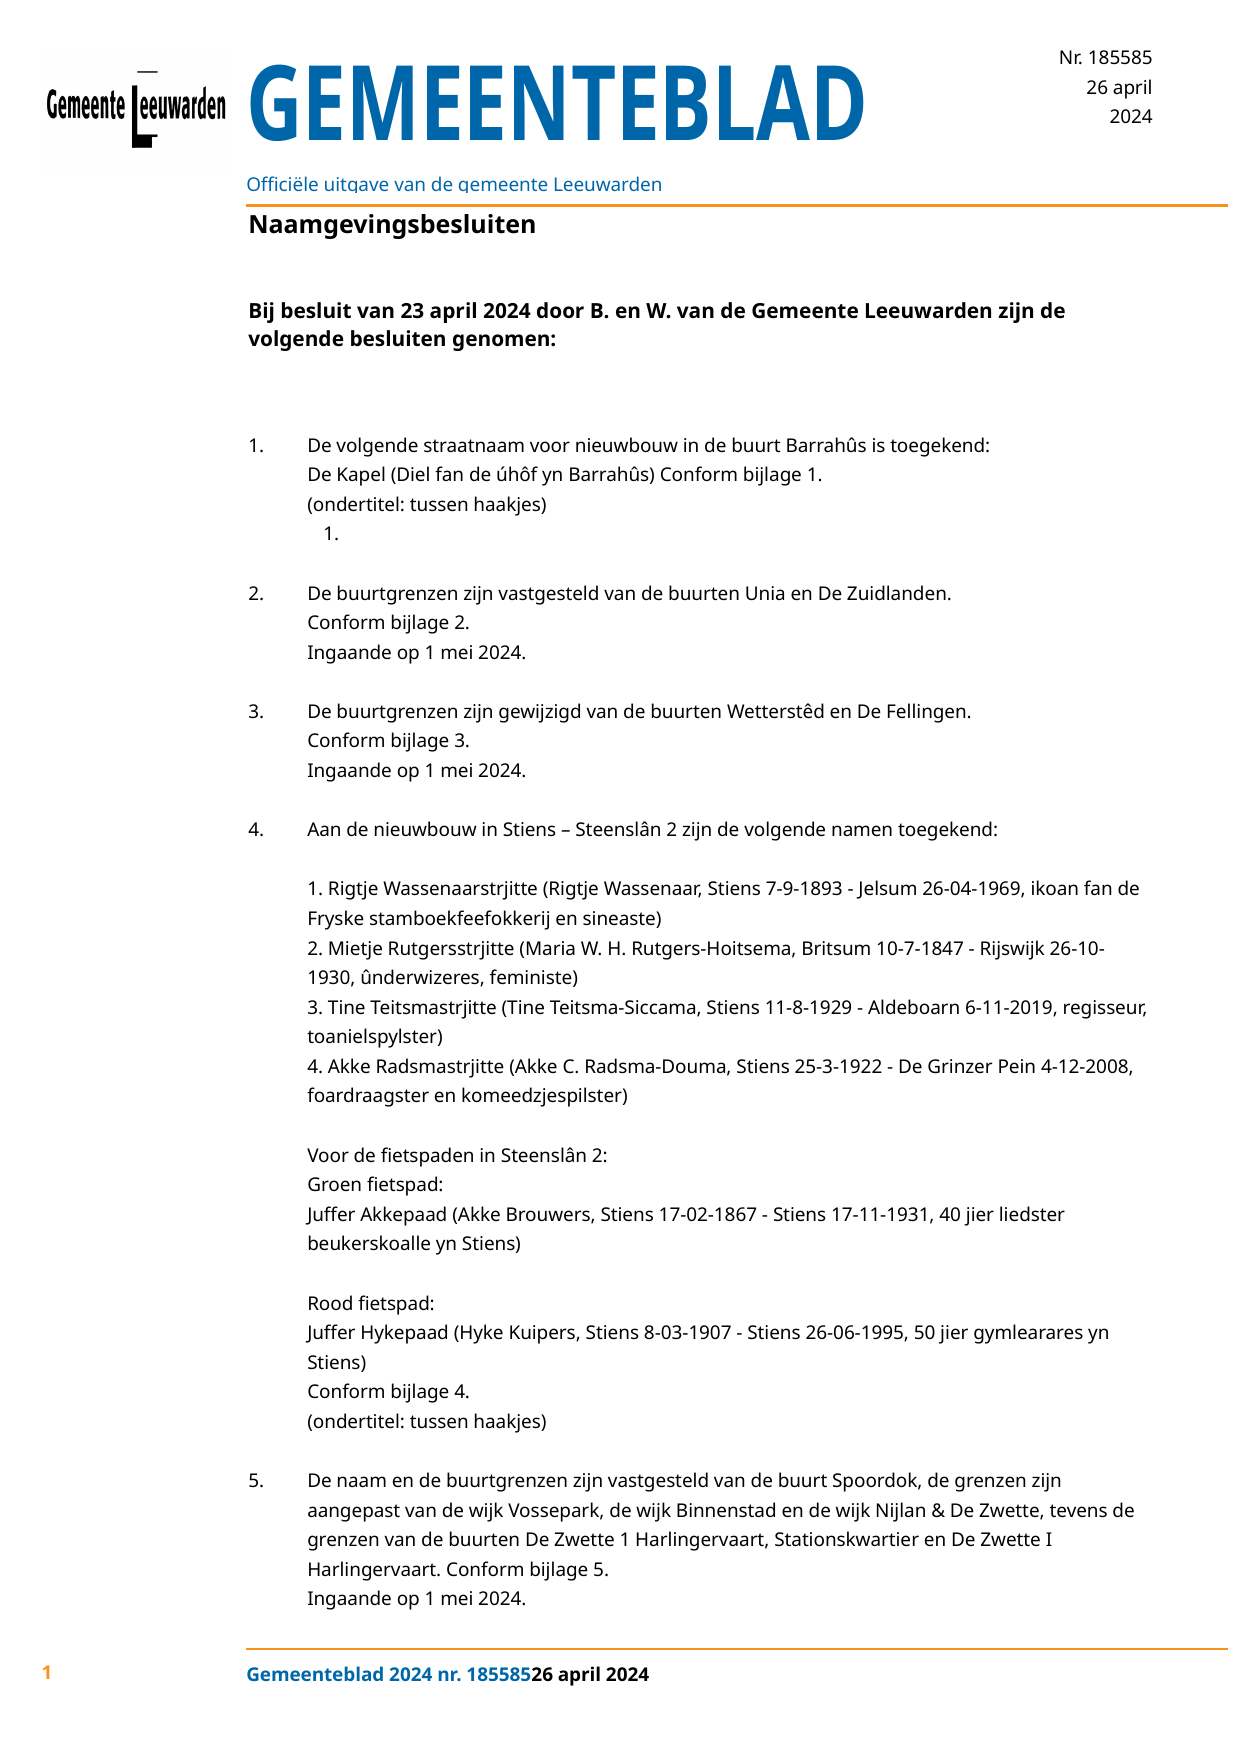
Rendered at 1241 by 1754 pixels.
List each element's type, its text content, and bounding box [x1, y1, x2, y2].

list De buurtgrenzen zijn vastgesteld van de buurten Unia en De Zuidlanden. [248, 580, 1152, 605]
list Ingaande op 1 mei 2024. [248, 1586, 1152, 1611]
list Groen fietspad: [248, 1171, 1152, 1197]
list (ondertitel: tussen haakjes) [248, 491, 1152, 517]
list Conform bijlage 2. [248, 609, 1152, 635]
list Ingaande op 1 mei 2024. [248, 757, 1152, 783]
list (ondertitel: tussen haakjes) [248, 1408, 1152, 1434]
list De buurtgrenzen zijn gewijzigd van de buurten Wetterstêd en De Fellingen. [248, 698, 1152, 724]
list Conform bijlage 3. [248, 728, 1152, 753]
text Bij besluit van 23 april 2024 door B. en W. van de Gemeente Leeuwarden zijn de volgende besluiten genomen: [248, 296, 1152, 353]
list 4. Akke Radsmastrjitte (Akke C. Radsma-Douma, Stiens 25-3-1922 - De Grinzer Pein 4-12-2008, foardraagster en komeedzjespilster) [248, 1053, 1152, 1108]
list De Kapel (Diel fan de úhôf yn Barrahûs) Conform bijlage 1. [248, 461, 1152, 487]
list 1. Rigtje Wassenaarstrjitte (Rigtje Wassenaar, Stiens 7-9-1893 - Jelsum 26-04-1969, ikoan fan de Fryske stamboekfeefokkerij en sineaste) [248, 876, 1152, 931]
list De naam en de buurtgrenzen zijn vastgesteld van de buurt Spoordok, de grenzen zijn aangepast van de wijk Vossepark, de wijk Binnenstad en de wijk Nijlan & De Zwette, tevens de grenzen van de buurten De Zwette 1 Harlingervaart, Stationskwartier en De Zwette I Harlingervaart. Conform bijlage 5. [248, 1467, 1152, 1582]
list Ingaande op 1 mei 2024. [248, 639, 1152, 664]
list Aan de nieuwbouw in Stiens – Steenslân 2 zijn de volgende namen toegekend: [248, 816, 1152, 842]
list Conform bijlage 4. [248, 1378, 1152, 1404]
list Juffer Hykepaad (Hyke Kuipers, Stiens 8-03-1907 - Stiens 26-06-1995, 50 jier gymlearares yn Stiens) [248, 1319, 1152, 1374]
list Juffer Akkepaad (Akke Brouwers, Stiens 17-02-1867 - Stiens 17-11-1931, 40 jier liedster beukerskoalle yn Stiens) [248, 1201, 1152, 1256]
list Rood fietspad: [248, 1290, 1152, 1315]
list 3. Tine Teitsmastrjitte (Tine Teitsma-Siccama, Stiens 11-8-1929 - Aldeboarn 6-11-2019, regisseur, toanielspylster) [248, 994, 1152, 1049]
list 2. Mietje Rutgersstrjitte (Maria W. H. Rutgers-Hoitsema, Britsum 10-7-1847 - Rijswijk 26-10-1930, ûnderwizeres, feministe) [248, 935, 1152, 990]
list Voor de fietspaden in Steenslân 2: [248, 1142, 1152, 1167]
picture [41, 47, 231, 172]
text Naamgevingsbesluiten [248, 207, 1152, 241]
list De volgende straatnaam voor nieuwbouw in de buurt Barrahûs is toegekend: [248, 432, 1152, 457]
